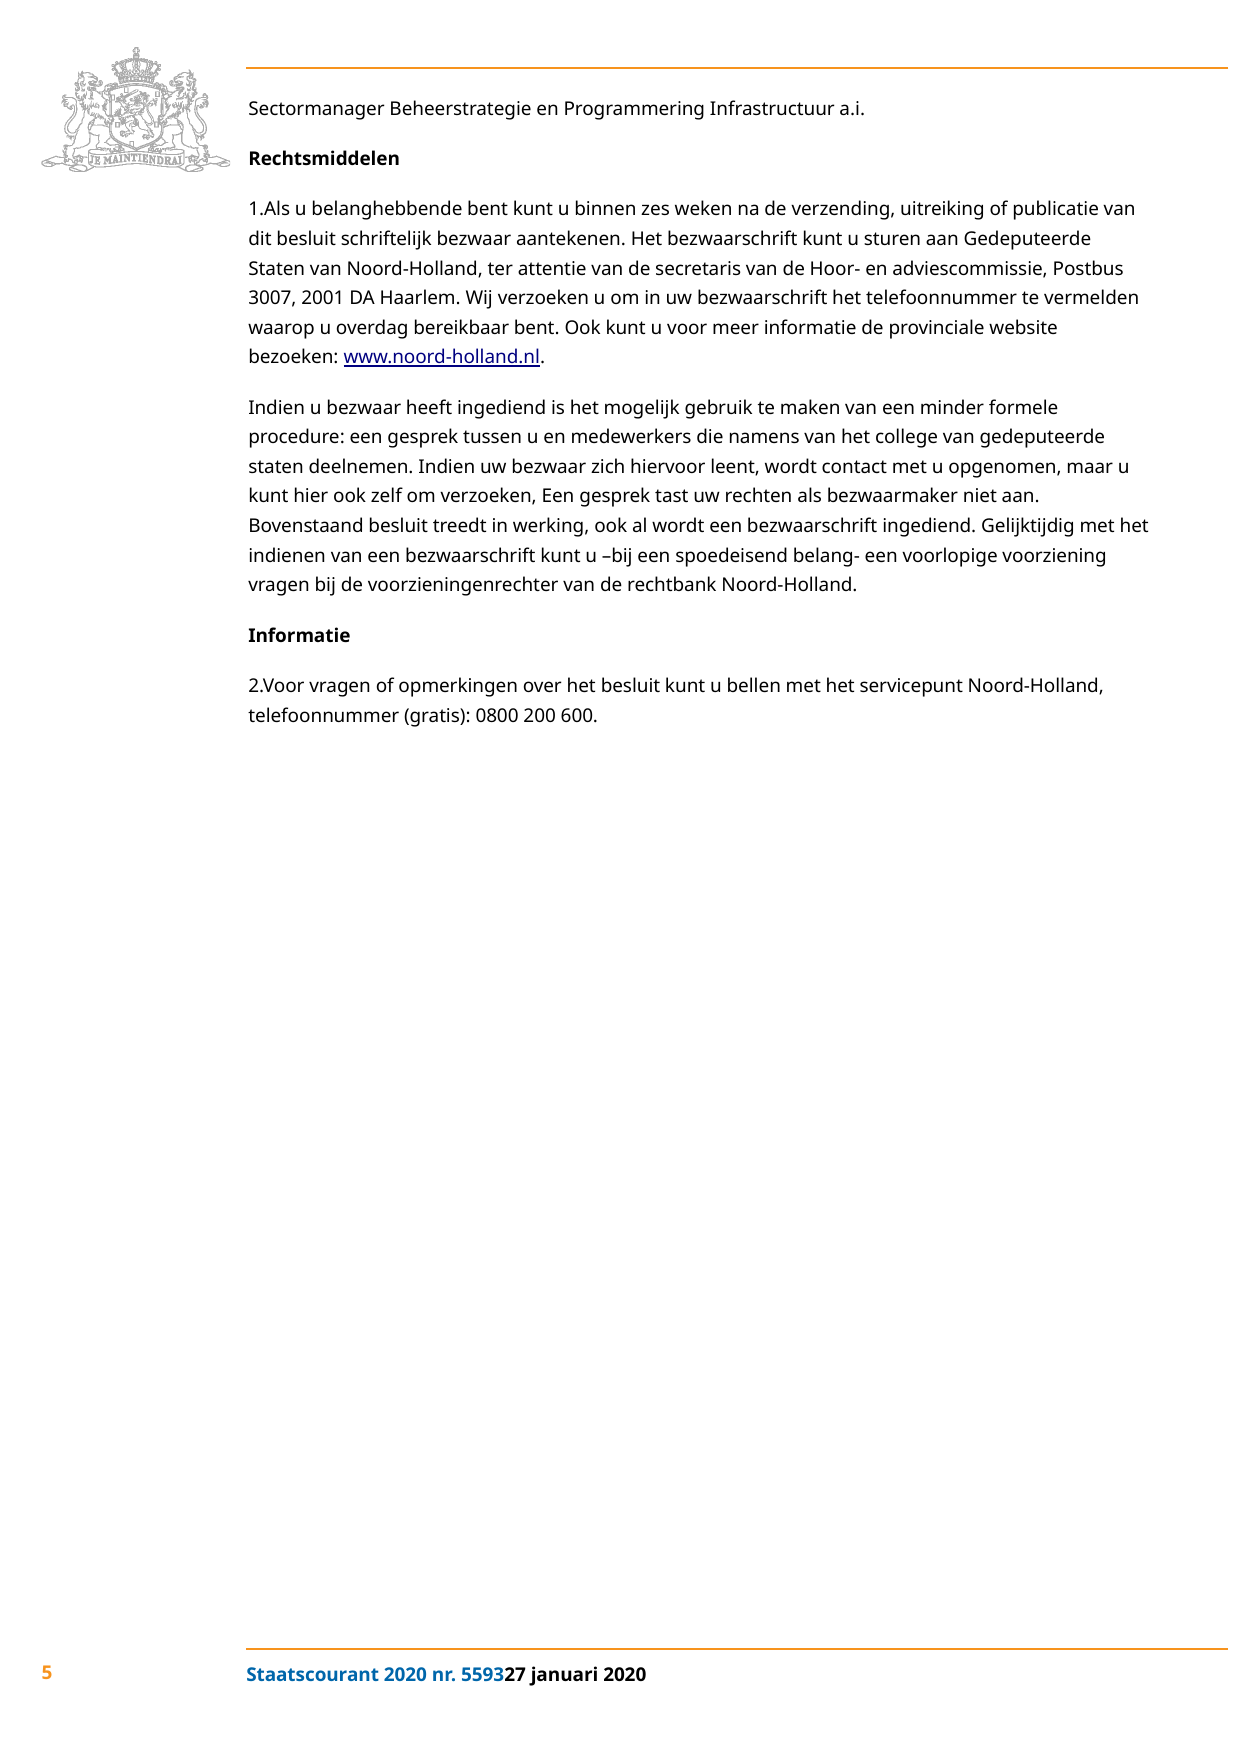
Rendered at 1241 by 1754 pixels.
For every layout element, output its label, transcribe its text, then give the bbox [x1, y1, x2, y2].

text 2.Voor vragen of opmerkingen over het besluit kunt u bellen met het servicepunt Noord-Holland, telefoonnummer (gratis): 0800 200 600. [248, 672, 1152, 728]
text Indien u bezwaar heeft ingediend is het mogelijk gebruik te maken van een minder formele procedure: een gesprek tussen u en medewerkers die namens van het college van gedeputeerde staten deelnemen. Indien uw bezwaar zich hiervoor leent, wordt contact met u opgenomen, maar u kunt hier ook zelf om verzoeken, Een gesprek tast uw rechten als bezwaarmaker niet aan. Bovenstaand besluit treedt in werking, ook al wordt een bezwaarschrift ingediend. Gelijktijdig met het indienen van een bezwaarschrift kunt u –bij een spoedeisend belang- een voorlopige voorziening vragen bij de voorzieningenrechter van de rechtbank Noord-Holland. [248, 394, 1152, 597]
text Sectormanager Beheerstrategie en Programmering Infrastructuur a.i. [248, 95, 1152, 121]
text Informatie [248, 622, 1152, 648]
text Rechtsmiddelen [248, 145, 1152, 171]
picture [41, 47, 231, 172]
text 1.Als u belanghebbende bent kunt u binnen zes weken na de verzending, uitreiking of publicatie van dit besluit schriftelijk bezwaar aantekenen. Het bezwaarschrift kunt u sturen aan Gedeputeerde Staten van Noord-Holland, ter attentie van de secretaris van de Hoor- en adviescommissie, Postbus 3007, 2001 DA Haarlem. Wij verzoeken u om in uw bezwaarschrift het telefoonnummer te vermelden waarop u overdag bereikbaar bent. Ook kunt u voor meer informatie de provinciale website bezoeken: www.noord-holland.nl. [248, 196, 1152, 369]
